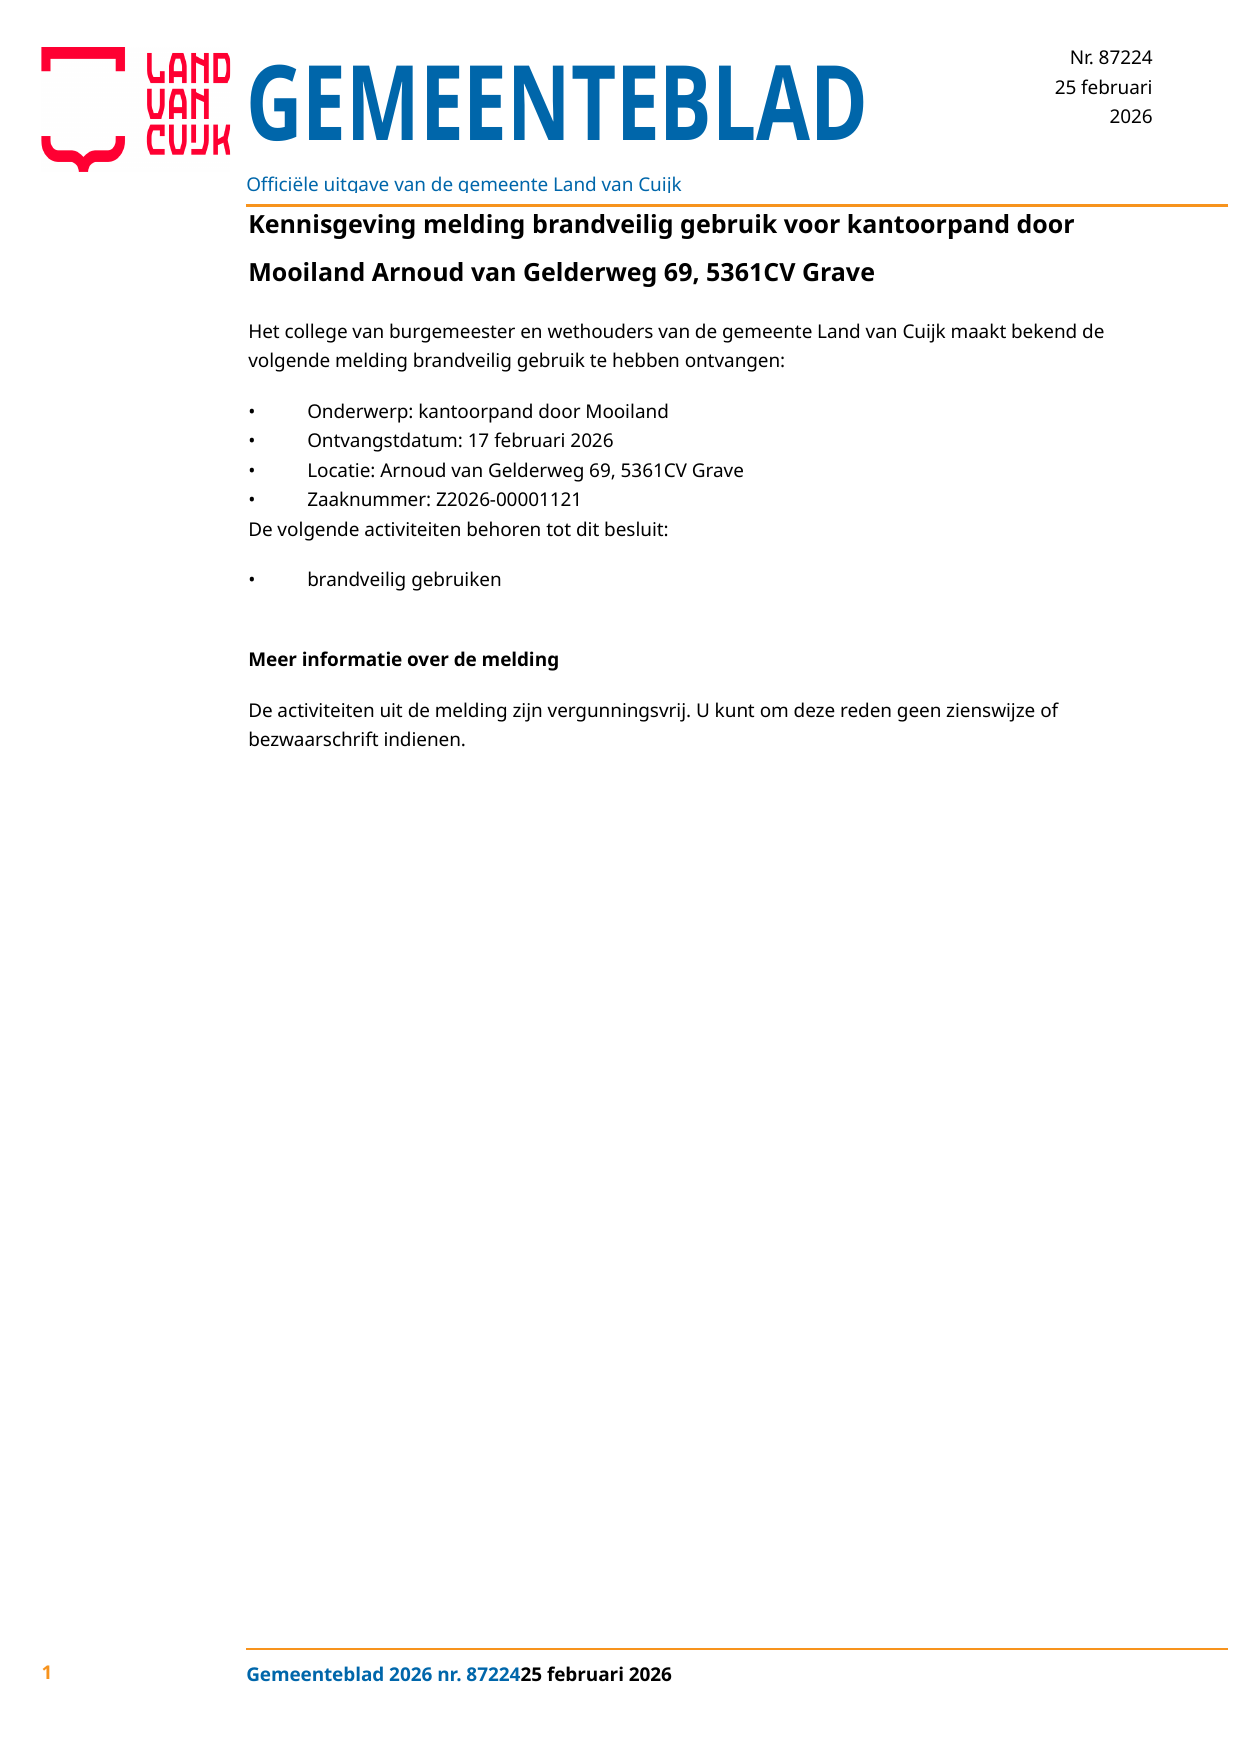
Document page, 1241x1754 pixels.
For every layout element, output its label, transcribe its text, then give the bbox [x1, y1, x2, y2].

text De activiteiten uit de melding zijn vergunningsvrij. U kunt om deze reden geen zienswijze of bezwaarschrift indienen. [248, 697, 1152, 752]
list Ontvangstdatum: 17 februari 2026 [248, 427, 1152, 453]
text Kennisgeving melding brandveilig gebruik voor kantoorpand door Mooiland Arnoud van Gelderweg 69, 5361CV Grave [248, 207, 1152, 288]
list Zaaknummer: Z2026-00001121 [248, 487, 1152, 512]
picture [41, 47, 231, 172]
text Meer informatie over de melding [248, 647, 1152, 672]
list Onderwerp: kantoorpand door Mooiland [248, 398, 1152, 424]
text Het college van burgemeester en wethouders van de gemeente Land van Cuijk maakt bekend de volgende melding brandveilig gebruik te hebben ontvangen: [248, 318, 1152, 373]
list Locatie: Arnoud van Gelderweg 69, 5361CV Grave [248, 457, 1152, 483]
list brandveilig gebruiken [248, 567, 1152, 592]
text De volgende activiteiten behoren tot dit besluit: [248, 516, 1152, 542]
